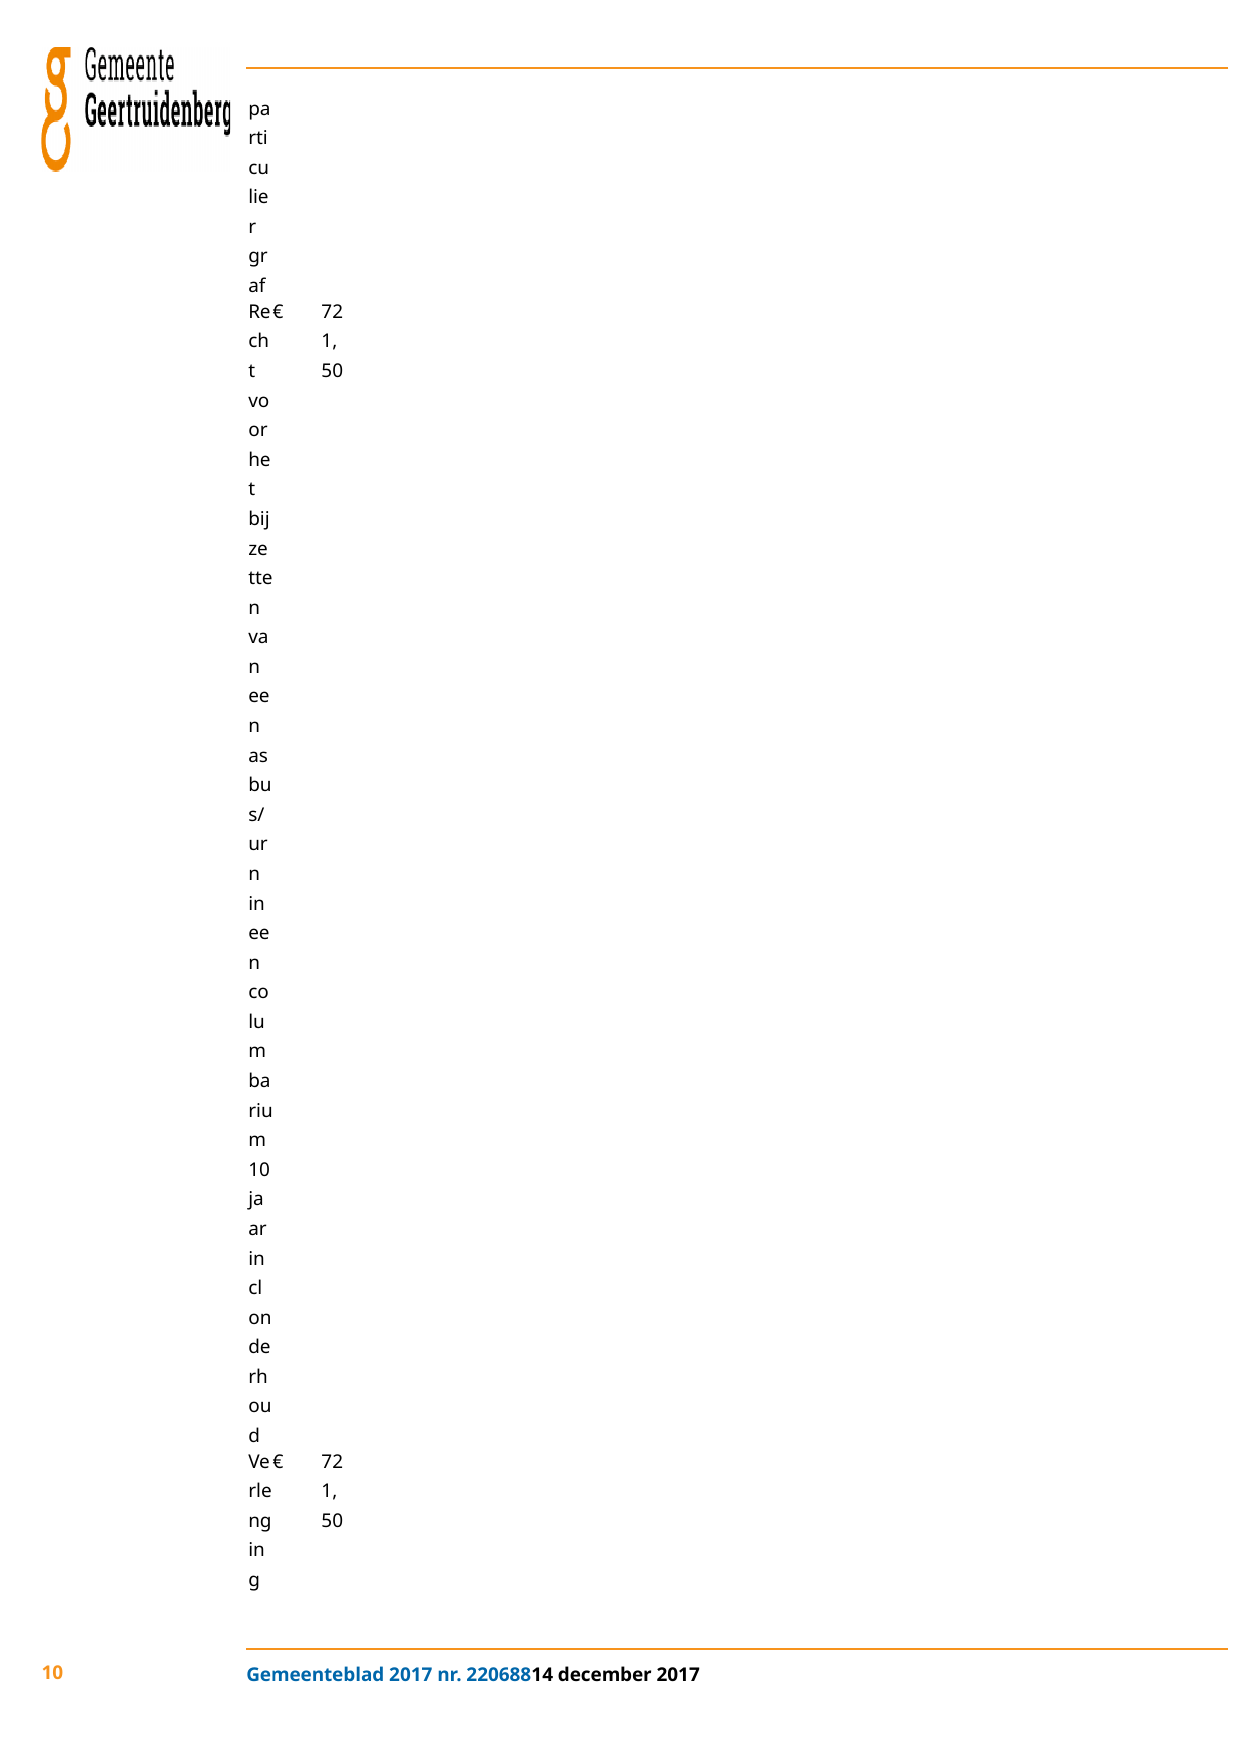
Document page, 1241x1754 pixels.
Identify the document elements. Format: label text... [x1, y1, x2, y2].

table_cell 721,50 [321, 298, 346, 1448]
table_cell € [273, 298, 297, 1448]
table_cell Verlenging [248, 1448, 272, 1592]
table_cell particulier graf [248, 95, 272, 298]
table_cell 721,50 [321, 1448, 346, 1592]
picture [41, 47, 231, 172]
table_cell € [273, 1448, 297, 1592]
table_cell [297, 95, 321, 298]
table_cell [297, 1448, 321, 1592]
table_cell [273, 95, 297, 298]
table_cell [297, 298, 321, 1448]
table_cell [321, 95, 346, 298]
table_cell Recht voor het bijzetten van een asbus/urn in een columbarium 10 jaar incl onderhoud [248, 298, 272, 1448]
